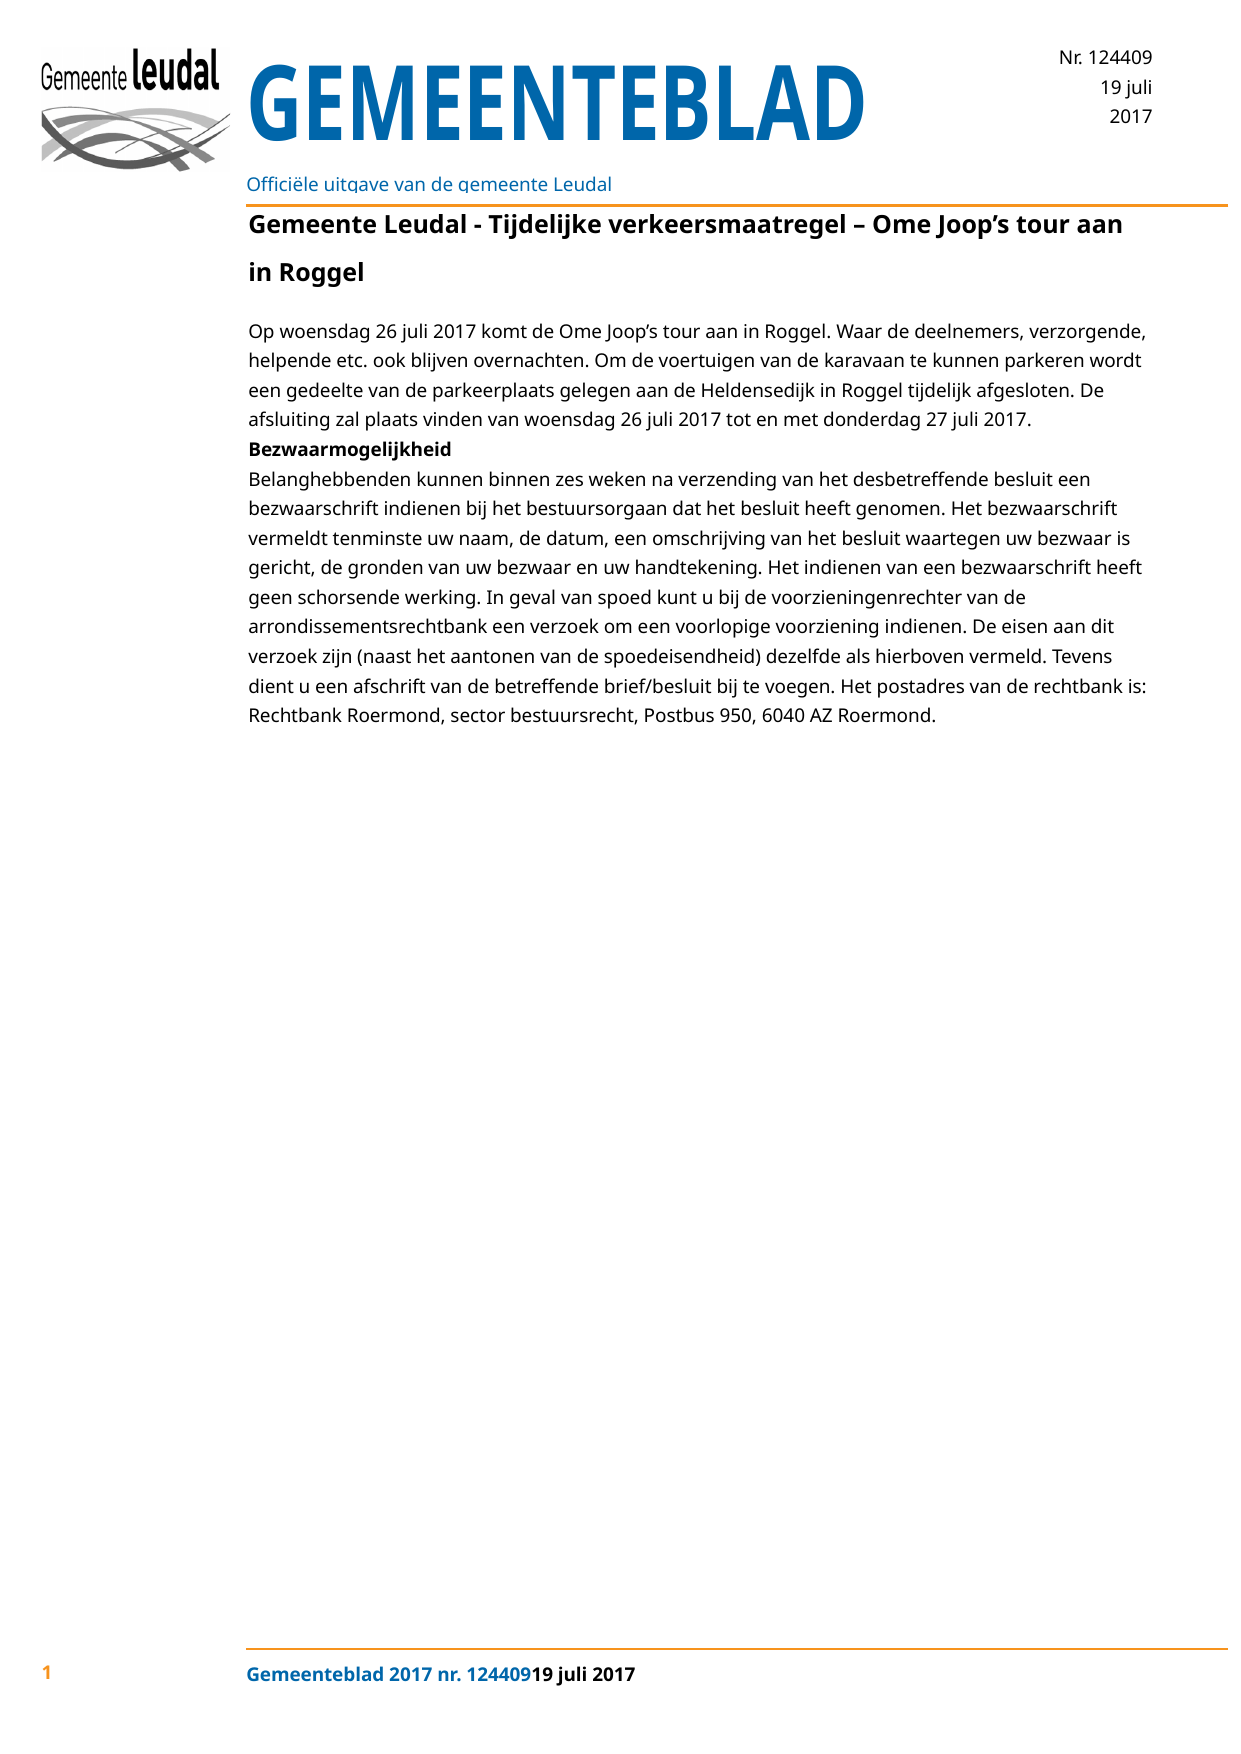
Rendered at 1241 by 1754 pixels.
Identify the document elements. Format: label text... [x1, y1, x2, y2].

text Bezwaarmogelijkheid [248, 436, 1152, 462]
picture [41, 47, 231, 172]
text Op woensdag 26 juli 2017 komt de Ome Joop’s tour aan in Roggel. Waar de deelnemers, verzorgende, helpende etc. ook blijven overnachten. Om de voertuigen van de karavaan te kunnen parkeren wordt een gedeelte van de parkeerplaats gelegen aan de Heldensedijk in Roggel tijdelijk afgesloten. De afsluiting zal plaats vinden van woensdag 26 juli 2017 tot en met donderdag 27 juli 2017. [248, 318, 1152, 432]
text Belanghebbenden kunnen binnen zes weken na verzending van het desbetreffende besluit een bezwaarschrift indienen bij het bestuursorgaan dat het besluit heeft genomen. Het bezwaarschrift vermeldt tenminste uw naam, de datum, een omschrijving van het besluit waartegen uw bezwaar is gericht, de gronden van uw bezwaar en uw handtekening. Het indienen van een bezwaarschrift heeft geen schorsende werking. In geval van spoed kunt u bij de voorzieningenrechter van de arrondissementsrechtbank een verzoek om een voorlopige voorziening indienen. De eisen aan dit verzoek zijn (naast het aantonen van de spoedeisendheid) dezelfde als hierboven vermeld. Tevens dient u een afschrift van de betreffende brief/besluit bij te voegen. Het postadres van de rechtbank is: Rechtbank Roermond, sector bestuursrecht, Postbus 950, 6040 AZ Roermond. [248, 466, 1152, 728]
text Gemeente Leudal - Tijdelijke verkeersmaatregel – Ome Joop’s tour aan in Roggel [248, 207, 1152, 288]
